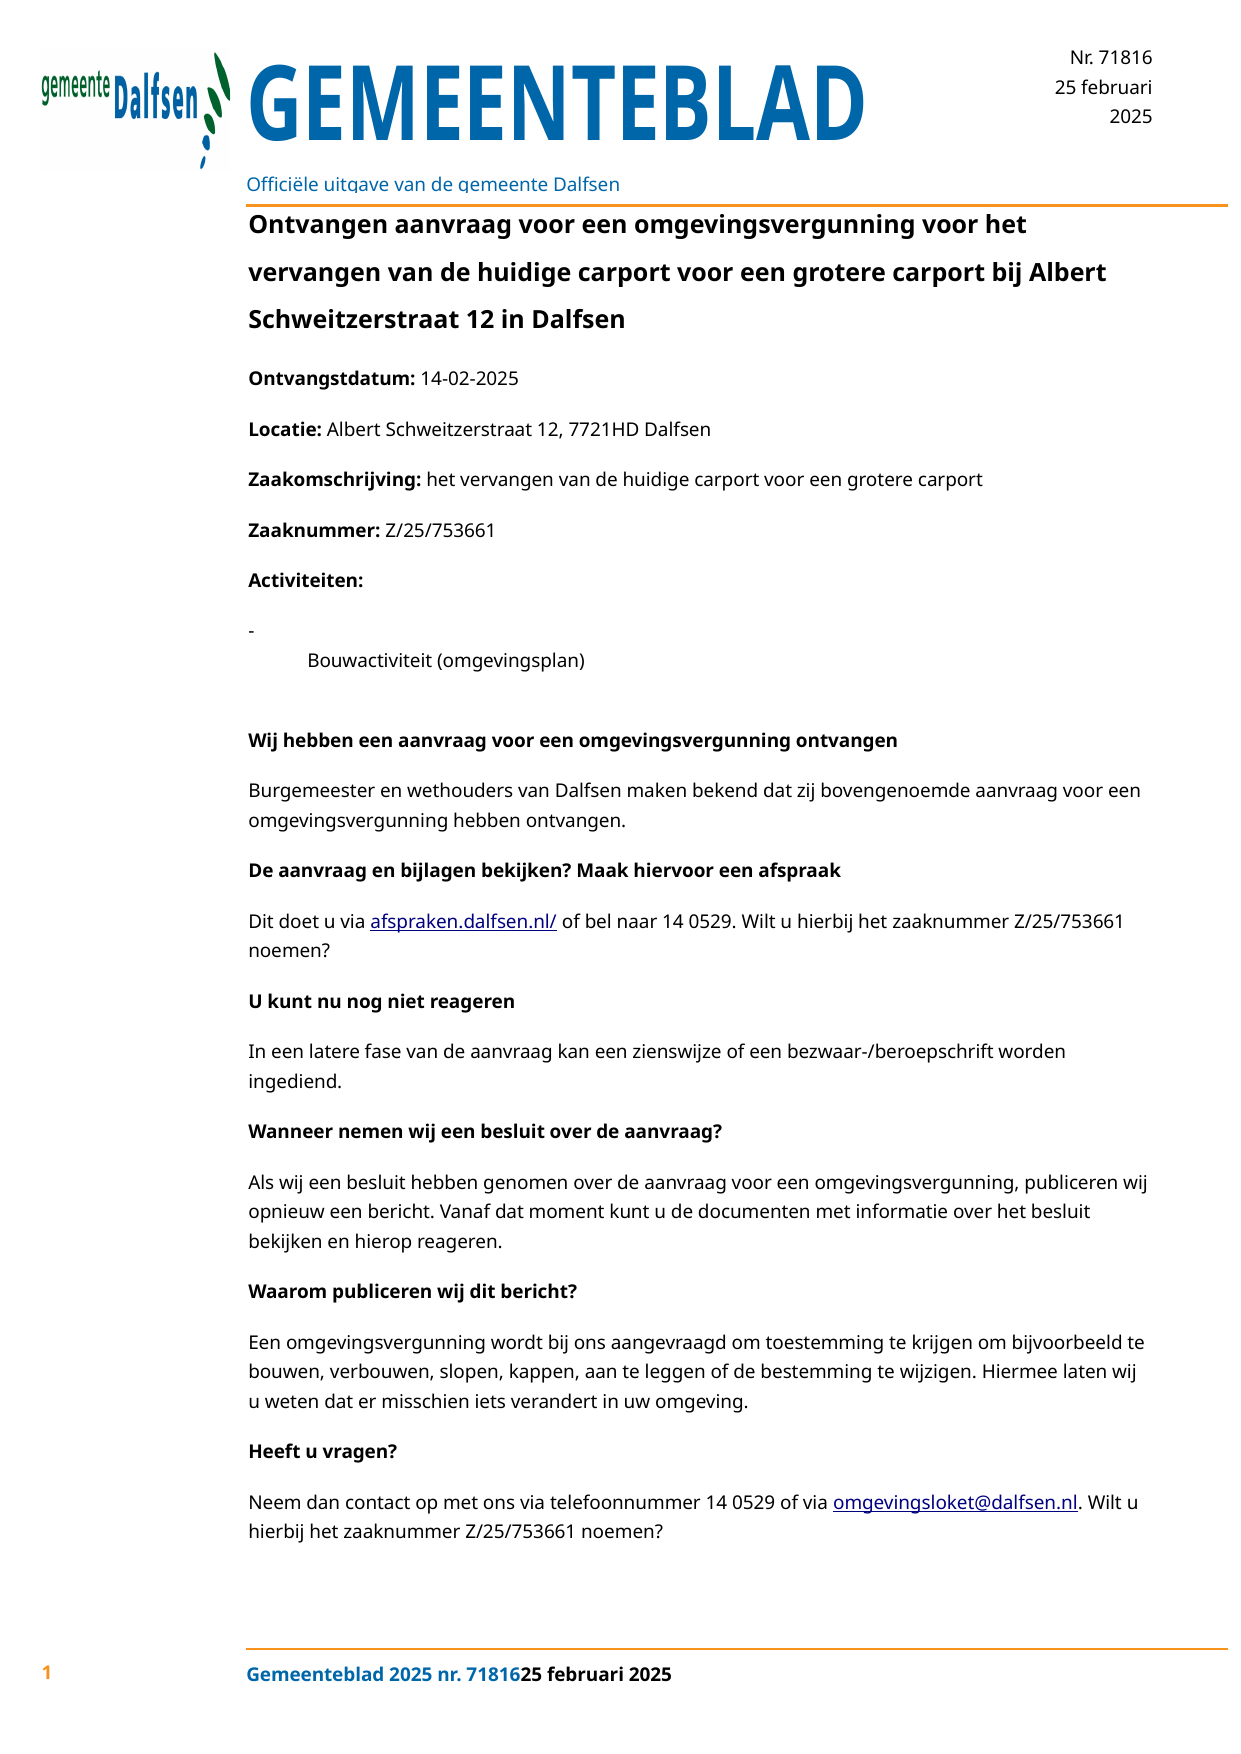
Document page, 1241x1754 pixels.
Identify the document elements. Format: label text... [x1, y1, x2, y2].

text Activiteiten: [248, 567, 1152, 593]
text Neem dan contact op met ons via telefoonnummer 14 0529 of via omgevingsloket@dalfsen.nl. Wilt u hierbij het zaaknummer Z/25/753661 noemen? [248, 1489, 1152, 1544]
text Burgemeester en wethouders van Dalfsen maken bekend dat zij bovengenoemde aanvraag voor een omgevingsvergunning hebben ontvangen. [248, 778, 1152, 833]
list Bouwactiviteit (omgevingsplan) [248, 647, 1152, 673]
text U kunt nu nog niet reageren [248, 988, 1152, 1014]
text De aanvraag en bijlagen bekijken? Maak hiervoor een afspraak [248, 858, 1152, 883]
picture [41, 47, 231, 172]
text Als wij een besluit hebben genomen over de aanvraag voor een omgevingsvergunning, publiceren wij opnieuw een bericht. Vanaf dat moment kunt u de documenten met informatie over het besluit bekijken en hierop reageren. [248, 1169, 1152, 1254]
text Wij hebben een aanvraag voor een omgevingsvergunning ontvangen [248, 727, 1152, 753]
text Zaakomschrijving: het vervangen van de huidige carport voor een grotere carport [248, 466, 1152, 492]
text Locatie: Albert Schweitzerstraat 12, 7721HD Dalfsen [248, 416, 1152, 442]
text Ontvangen aanvraag voor een omgevingsvergunning voor het vervangen van de huidige carport voor een grotere carport bij Albert Schweitzerstraat 12 in Dalfsen [248, 207, 1152, 336]
text Zaaknummer: Z/25/753661 [248, 517, 1152, 542]
text Heeft u vragen? [248, 1438, 1152, 1464]
text Een omgevingsvergunning wordt bij ons aangevraagd om toestemming te krijgen om bijvoorbeeld te bouwen, verbouwen, slopen, kappen, aan te leggen of de bestemming te wijzigen. Hiermee laten wij u weten dat er misschien iets verandert in uw omgeving. [248, 1329, 1152, 1414]
text In een latere fase van de aanvraag kan een zienswijze of een bezwaar-/beroepschrift worden ingediend. [248, 1038, 1152, 1094]
text Waarom publiceren wij dit bericht? [248, 1278, 1152, 1304]
text Wanneer nemen wij een besluit over de aanvraag? [248, 1118, 1152, 1144]
text Ontvangstdatum: 14-02-2025 [248, 366, 1152, 391]
text Dit doet u via afspraken.dalfsen.nl/ of bel naar 14 0529. Wilt u hierbij het zaaknummer Z/25/753661 noemen? [248, 908, 1152, 963]
